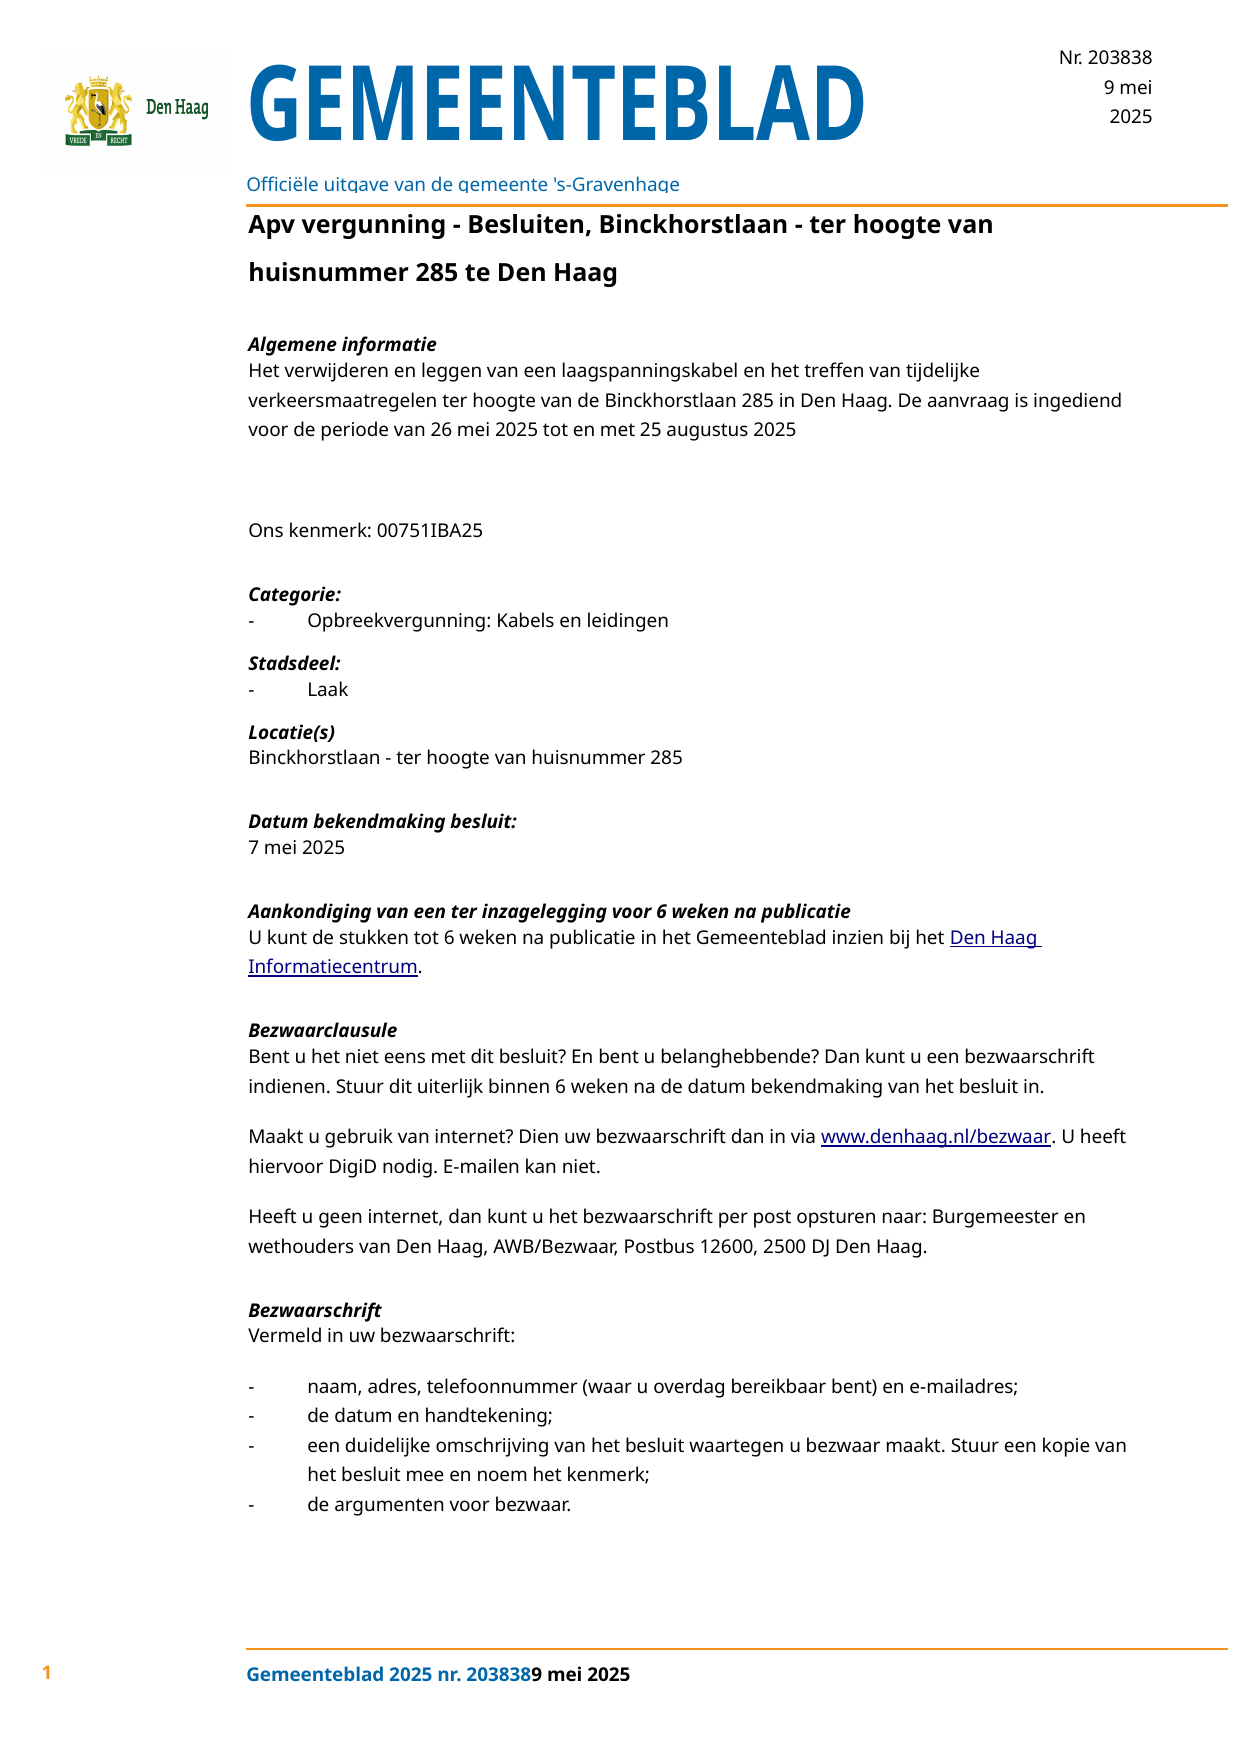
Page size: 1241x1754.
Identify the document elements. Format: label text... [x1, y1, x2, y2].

list Laak [248, 676, 1152, 701]
text Bent u het niet eens met dit besluit? En bent u belanghebbende? Dan kunt u een bezwaarschrift indienen. Stuur dit uiterlijk binnen 6 weken na de datum bekendmaking van het besluit in. [248, 1043, 1152, 1098]
list de datum en handtekening; [248, 1402, 1152, 1428]
text Het verwijderen en leggen van een laagspanningskabel en het treffen van tijdelijke verkeersmaatregelen ter hoogte van de Binckhorstlaan 285 in Den Haag. De aanvraag is ingediend voor de periode van 26 mei 2025 tot en met 25 augustus 2025 [248, 357, 1152, 442]
text Apv vergunning - Besluiten, Binckhorstlaan - ter hoogte van huisnummer 285 te Den Haag [248, 207, 1152, 288]
list de argumenten voor bezwaar. [248, 1491, 1152, 1517]
text U kunt de stukken tot 6 weken na publicatie in het Gemeenteblad inzien bij het Den Haag Informatiecentrum. [248, 924, 1152, 979]
text Algemene informatie [248, 331, 1152, 357]
text Locatie(s) [248, 719, 1152, 744]
picture [41, 47, 231, 172]
text Stadsdeel: [248, 650, 1152, 676]
text Maakt u gebruik van internet? Dien uw bezwaarschrift dan in via www.denhaag.nl/bezwaar. U heeft hiervoor DigiD nodig. E-mailen kan niet. [248, 1123, 1152, 1178]
text Vermeld in uw bezwaarschrift: [248, 1322, 1152, 1348]
text Binckhorstlaan - ter hoogte van huisnummer 285 [248, 744, 1152, 770]
text Bezwaarclausule [248, 1017, 1152, 1043]
list Opbreekvergunning: Kabels en leidingen [248, 607, 1152, 633]
text Ons kenmerk: 00751IBA25 [248, 517, 1152, 543]
text 7 mei 2025 [248, 834, 1152, 860]
list naam, adres, telefoonnummer (waar u overdag bereikbaar bent) en e-mailadres; [248, 1373, 1152, 1399]
text Datum bekendmaking besluit: [248, 808, 1152, 834]
text Categorie: [248, 581, 1152, 607]
text Aankondiging van een ter inzagelegging voor 6 weken na publicatie [248, 898, 1152, 924]
list een duidelijke omschrijving van het besluit waartegen u bezwaar maakt. Stuur een kopie van het besluit mee en noem het kenmerk; [248, 1432, 1152, 1487]
text Heeft u geen internet, dan kunt u het bezwaarschrift per post opsturen naar: Burgemeester en wethouders van Den Haag, AWB/Bezwaar, Postbus 12600, 2500 DJ Den Haag. [248, 1203, 1152, 1258]
text Bezwaarschrift [248, 1297, 1152, 1322]
